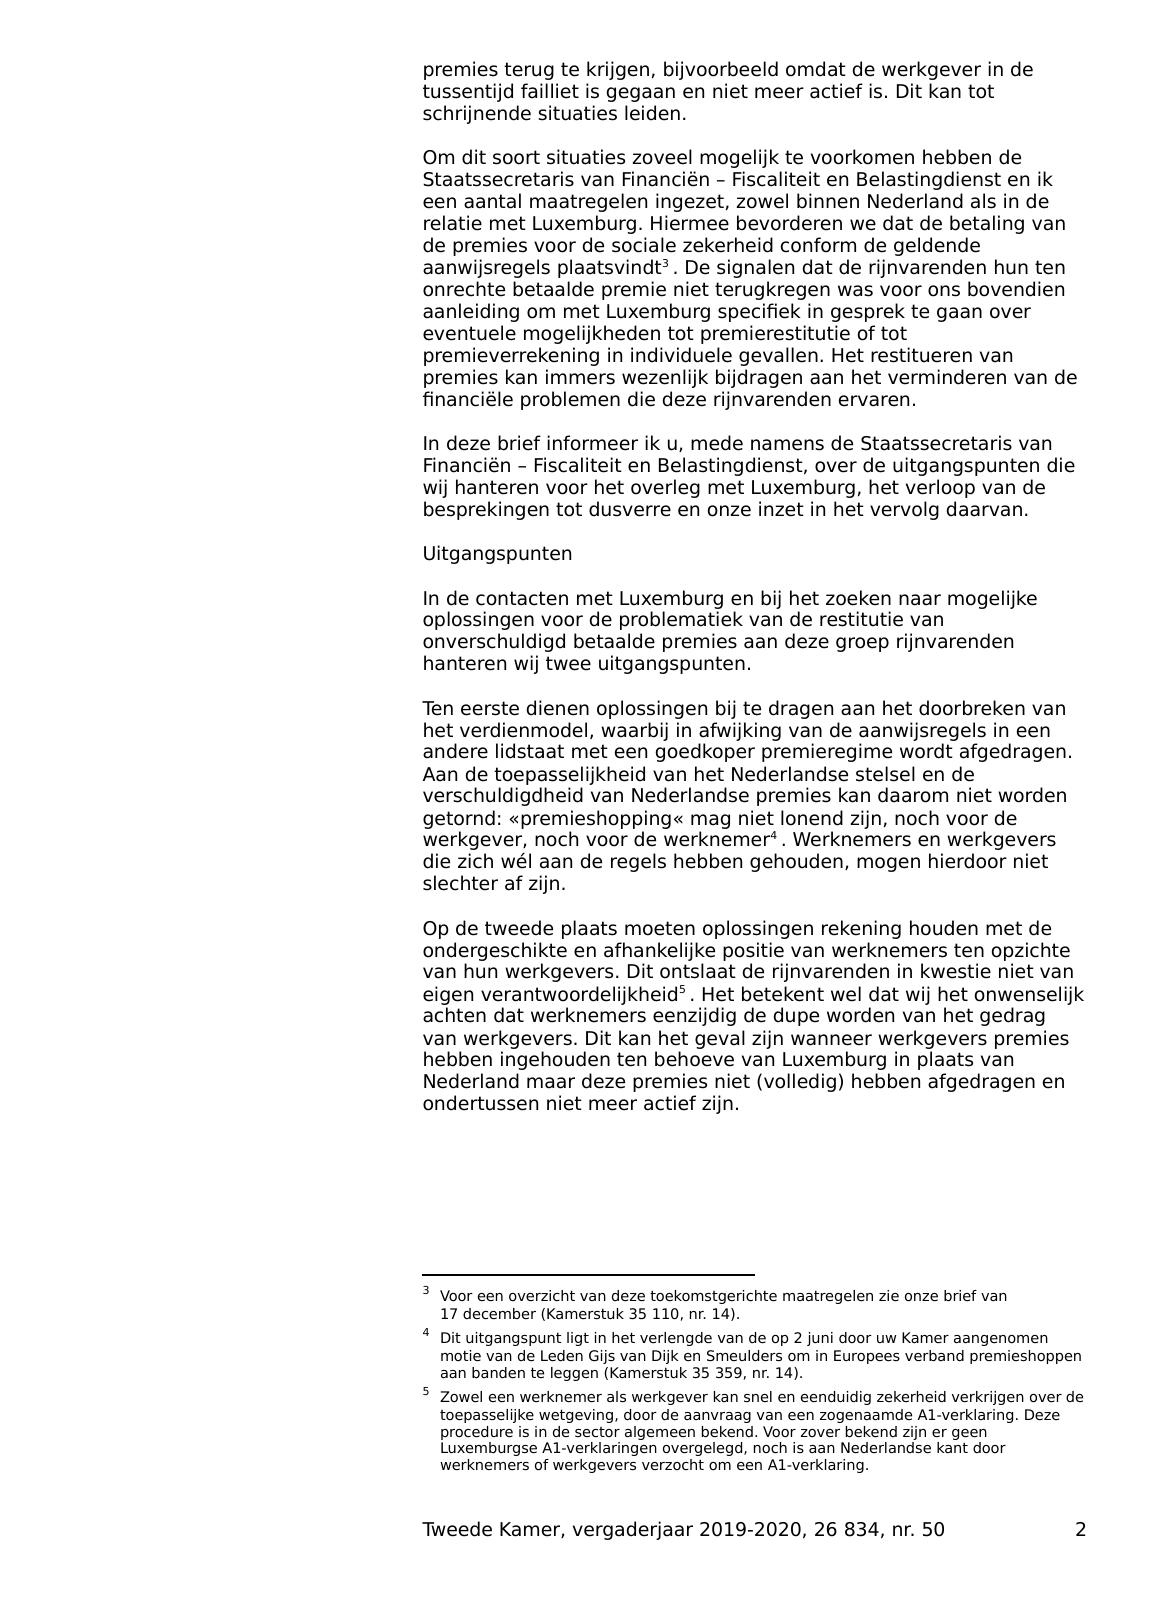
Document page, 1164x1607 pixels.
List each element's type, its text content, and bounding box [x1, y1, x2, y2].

text Om dit soort situaties zoveel mogelijk te voorkomen hebben de Staatssecretaris van Financiën – Fiscaliteit en Belastingdienst en ik een aantal maatregelen ingezet, zowel binnen Nederland als in de relatie met Luxemburg. Hiermee bevorderen we dat de betaling van de premies voor de sociale zekerheid conform de geldende aanwijsregels plaatsvindt. De signalen dat de rijnvarenden hun ten onrechte betaalde premie niet terugkregen was voor ons bovendien aanleiding om met Luxemburg specifiek in gesprek te gaan over eventuele mogelijkheden tot premierestitutie of tot premieverrekening in individuele gevallen. Het restitueren van premies kan immers wezenlijk bijdragen aan het verminderen van de financiële problemen die deze rijnvarenden ervaren. [422, 147, 1087, 411]
text Ten eerste dienen oplossingen bij te dragen aan het doorbreken van het verdienmodel, waarbij in afwijking van de aanwijsregels in een andere lidstaat met een goedkoper premieregime wordt afgedragen. Aan de toepasselijkheid van het Nederlandse stelsel en de verschuldigdheid van Nederlandse premies kan daarom niet worden getornd: «premieshopping« mag niet lonend zijn, noch voor de werkgever, noch voor de werknemer. Werknemers en werkgevers die zich wél aan de regels hebben gehouden, mogen hierdoor niet slechter af zijn. [422, 697, 1087, 895]
text Zowel een werknemer als werkgever kan snel en eenduidig zekerheid verkrijgen over de toepasselijke wetgeving, door de aanvraag van een zogenaamde A1-verklaring. Deze procedure is in de sector algemeen bekend. Voor zover bekend zijn er geen Luxemburgse A1-verklaringen overgelegd, noch is aan Nederlandse kant door werknemers of werkgevers verzocht om een A1-verklaring. [422, 1385, 1087, 1474]
text Dit uitgangspunt ligt in het verlengde van de op 2 juni door uw Kamer aangenomen motie van de Leden Gijs van Dijk en Smeulders om in Europees verband premieshoppen aan banden te leggen (Kamerstuk 35 359, nr. 14). [422, 1326, 1087, 1382]
text Op de tweede plaats moeten oplossingen rekening houden met de ondergeschikte en afhankelijke positie van werknemers ten opzichte van hun werkgevers. Dit ontslaat de rijnvarenden in kwestie niet van eigen verantwoordelijkheid. Het betekent wel dat wij het onwenselijk achten dat werknemers eenzijdig de dupe worden van het gedrag van werkgevers. Dit kan het geval zijn wanneer werkgevers premies hebben ingehouden ten behoeve van Luxemburg in plaats van Nederland maar deze premies niet (volledig) hebben afgedragen en ondertussen niet meer actief zijn. [422, 917, 1087, 1115]
subtitle Uitgangspunten [422, 543, 1087, 565]
text premies terug te krijgen, bijvoorbeeld omdat de werkgever in de tussentijd failliet is gegaan en niet meer actief is. Dit kan tot schrijnende situaties leiden. [422, 59, 1087, 125]
text Voor een overzicht van deze toekomstgerichte maatregelen zie onze brief van 17 december (Kamerstuk 35 110, nr. 14). [422, 1284, 1087, 1323]
text In de contacten met Luxemburg en bij het zoeken naar mogelijke oplossingen voor de problematiek van de restitutie van onverschuldigd betaalde premies aan deze groep rijnvarenden hanteren wij twee uitgangspunten. [422, 587, 1087, 675]
text In deze brief informeer ik u, mede namens de Staatssecretaris van Financiën – Fiscaliteit en Belastingdienst, over de uitgangspunten die wij hanteren voor het overleg met Luxemburg, het verloop van de besprekingen tot dusverre en onze inzet in het vervolg daarvan. [422, 433, 1087, 521]
